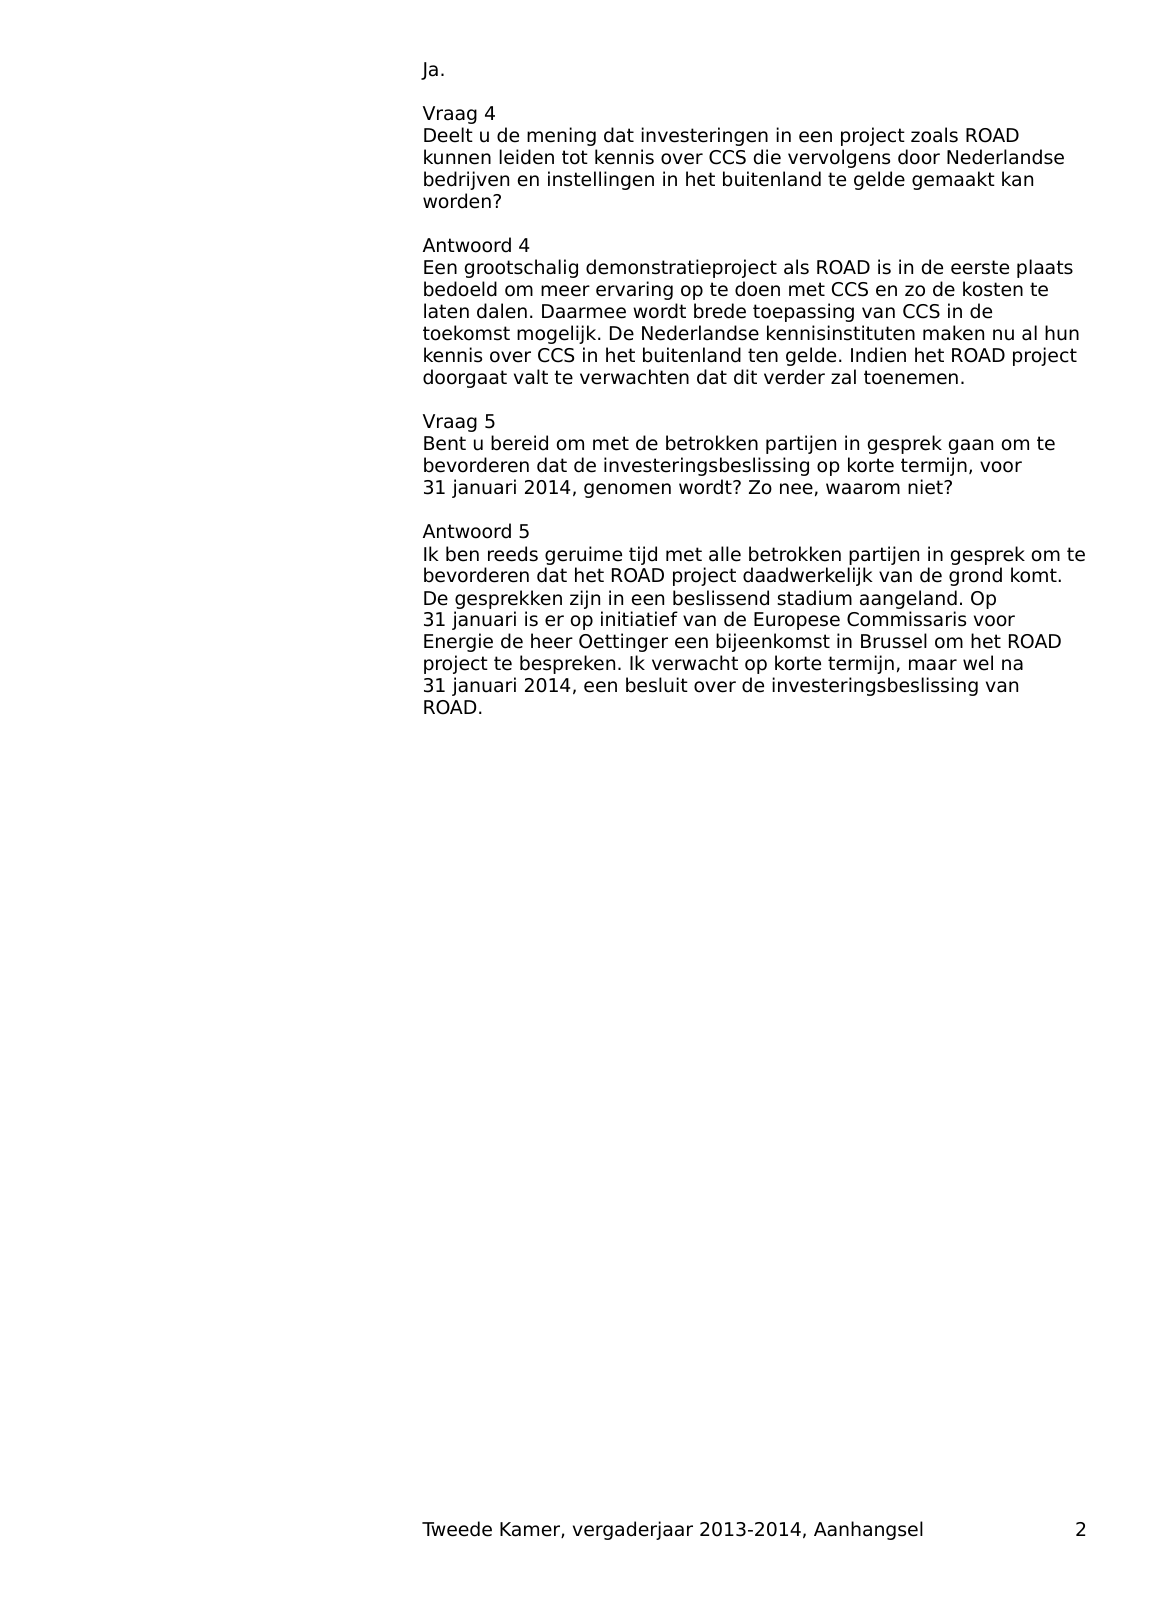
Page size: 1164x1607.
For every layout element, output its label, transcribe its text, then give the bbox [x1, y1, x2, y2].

text Ja. [422, 59, 1087, 81]
text Deelt u de mening dat investeringen in een project zoals ROAD kunnen leiden tot kennis over CCS die vervolgens door Nederlandse bedrijven en instellingen in het buitenland te gelde gemaakt kan worden? [422, 125, 1087, 213]
text Een grootschalig demonstratieproject als ROAD is in de eerste plaats bedoeld om meer ervaring op te doen met CCS en zo de kosten te laten dalen. Daarmee wordt brede toepassing van CCS in de toekomst mogelijk. De Nederlandse kennisinstituten maken nu al hun kennis over CCS in het buitenland ten gelde. Indien het ROAD project doorgaat valt te verwachten dat dit verder zal toenemen. [422, 257, 1087, 389]
text Antwoord 4 [422, 235, 1087, 257]
text Ik ben reeds geruime tijd met alle betrokken partijen in gesprek om te bevorderen dat het ROAD project daadwerkelijk van de grond komt. De gesprekken zijn in een beslissend stadium aangeland. Op 31 januari is er op initiatief van de Europese Commissaris voor Energie de heer Oettinger een bijeenkomst in Brussel om het ROAD project te bespreken. Ik verwacht op korte termijn, maar wel na 31 januari 2014, een besluit over de investeringsbeslissing van ROAD. [422, 543, 1087, 719]
text Vraag 4 [422, 103, 1087, 125]
text Bent u bereid om met de betrokken partijen in gesprek gaan om te bevorderen dat de investeringsbeslissing op korte termijn, voor 31 januari 2014, genomen wordt? Zo nee, waarom niet? [422, 433, 1087, 499]
text Antwoord 5 [422, 521, 1087, 543]
text Vraag 5 [422, 411, 1087, 433]
